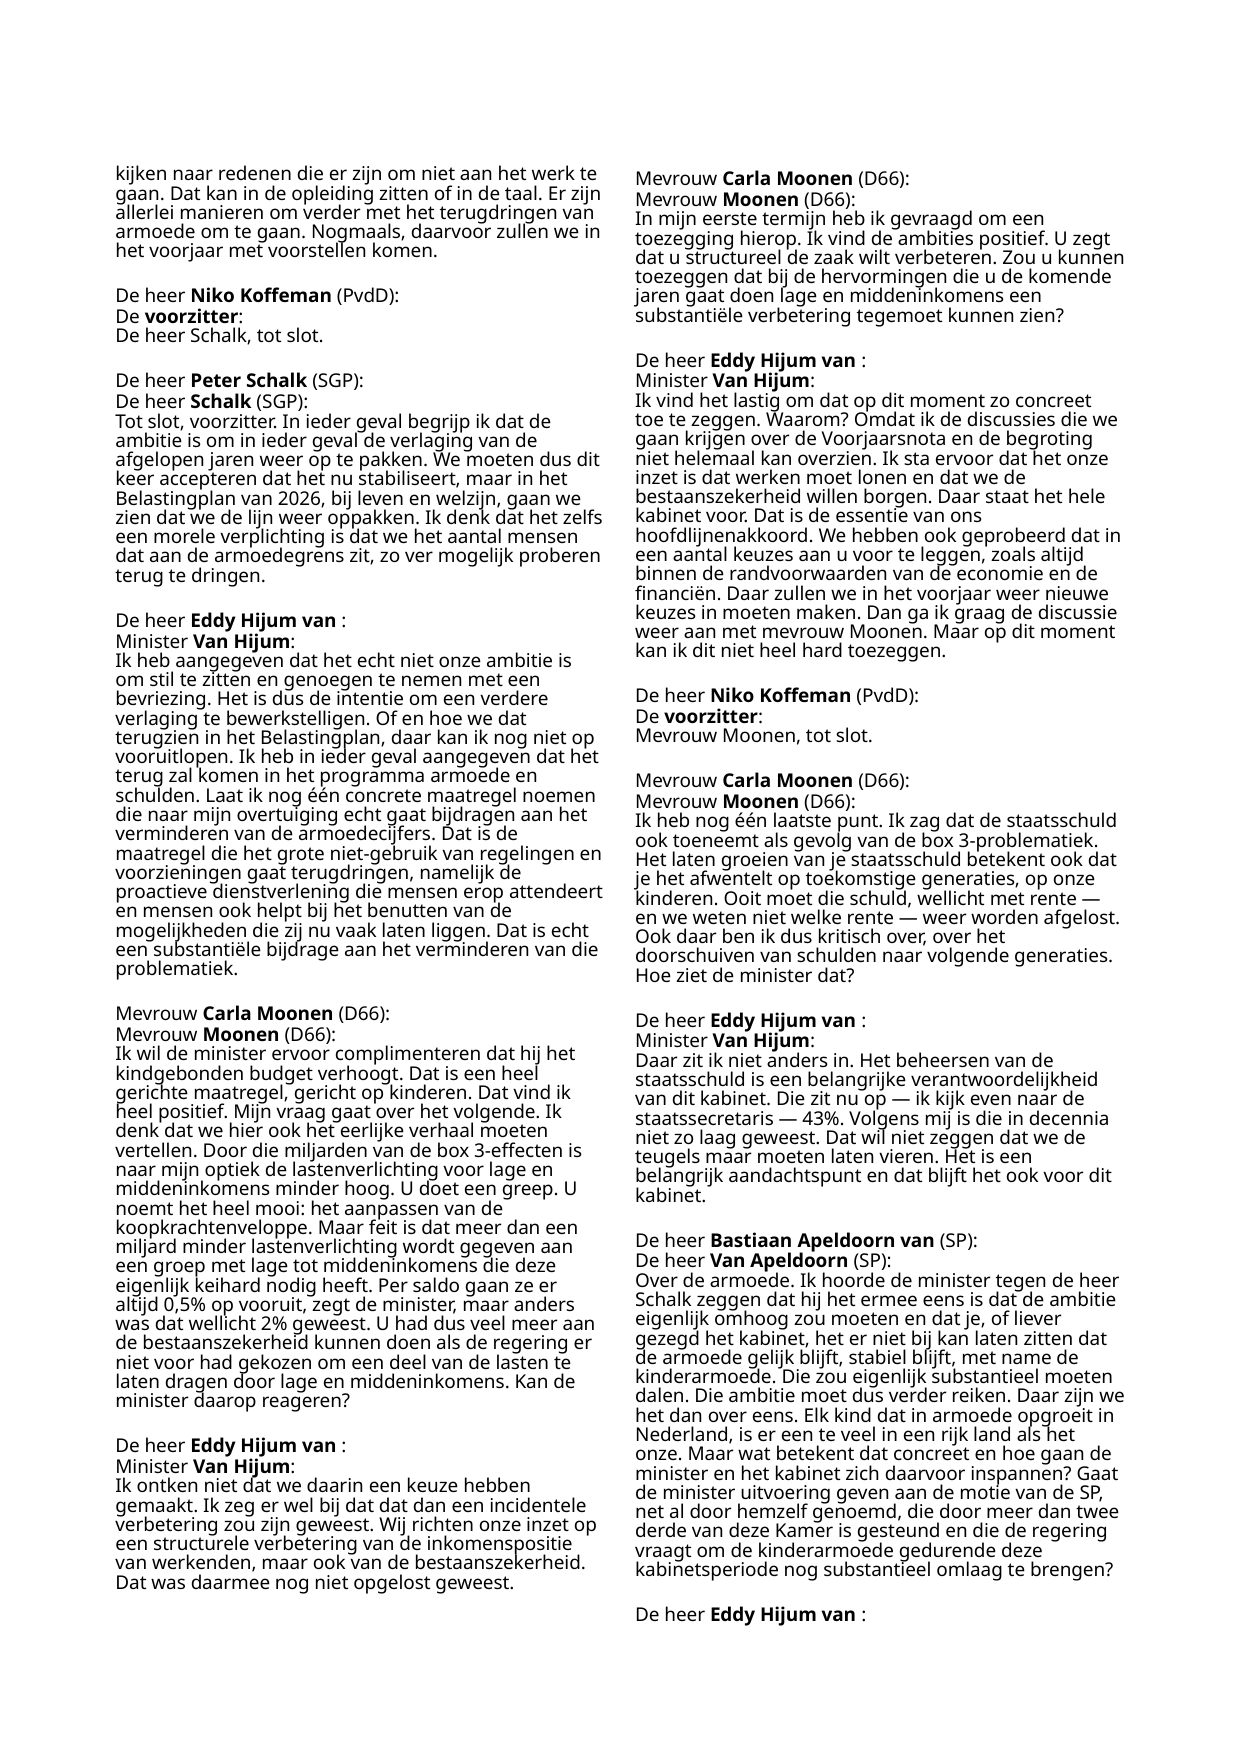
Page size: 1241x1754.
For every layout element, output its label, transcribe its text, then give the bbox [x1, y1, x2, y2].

text Daar zit ik niet anders in. Het beheersen van de staatsschuld is een belangrijke verantwoordelijkheid van dit kabinet. Die zit nu op — ik kijk even naar de staatssecretaris — 43%. Volgens mij is die in decennia niet zo laag geweest. Dat wil niet zeggen dat we de teugels maar moeten laten vieren. Het is een belangrijk aandachtspunt en dat blijft het ook voor dit kabinet. [635, 1052, 1125, 1206]
text kijken naar redenen die er zijn om niet aan het werk te gaan. Dat kan in de opleiding zitten of in de taal. Er zijn allerlei manieren om verder met het terugdringen van armoede om te gaan. Nogmaals, daarvoor zullen we in het voorjaar met voorstellen komen. [115, 165, 605, 262]
text De voorzitter: [115, 308, 605, 327]
text Ik heb aangegeven dat het echt niet onze ambitie is om stil te zitten en genoegen te nemen met een bevriezing. Het is dus de intentie om een verdere verlaging te bewerkstelligen. Of en hoe we dat terugzien in het Belastingplan, daar kan ik nog niet op vooruitlopen. Ik heb in ieder geval aangegeven dat het terug zal komen in het programma armoede en schulden. Laat ik nog één concrete maatregel noemen die naar mijn overtuiging echt gaat bijdragen aan het verminderen van de armoedecijfers. Dat is de maatregel die het grote niet-gebruik van regelingen en voorzieningen gaat terugdringen, namelijk de proactieve dienstverlening die mensen erop attendeert en mensen ook helpt bij het benutten van de mogelijkheden die zij nu vaak laten liggen. Dat is echt een substantiële bijdrage aan het verminderen van die problematiek. [115, 652, 605, 979]
text De heer Bastiaan Apeldoorn van (SP): [635, 1227, 1125, 1252]
text De heer Eddy Hijum van : [635, 1007, 1125, 1032]
text Mevrouw Carla Moonen (D66): [635, 767, 1125, 793]
text Mevrouw Moonen (D66): [115, 1026, 605, 1045]
text Minister Van Hijum: [115, 633, 605, 652]
text Ik ontken niet dat we daarin een keuze hebben gemaakt. Ik zeg er wel bij dat dat dan een incidentele verbetering zou zijn geweest. Wij richten onze inzet op een structurele verbetering van de inkomenspositie van werkenden, maar ook van de bestaanszekerheid. Dat was daarmee nog niet opgelost geweest. [115, 1477, 605, 1593]
text Mevrouw Moonen, tot slot. [635, 727, 1125, 747]
text De heer Eddy Hijum van : [635, 1601, 1125, 1627]
text Minister Van Hijum: [115, 1458, 605, 1477]
text De heer Eddy Hijum van : [635, 347, 1125, 372]
text De heer Schalk (SGP): [115, 393, 605, 413]
text In mijn eerste termijn heb ik gevraagd om een toezegging hierop. Ik vind de ambities positief. U zegt dat u structureel de zaak wilt verbeteren. Zou u kunnen toezeggen dat bij de hervormingen die u de komende jaren gaat doen lage en middeninkomens een substantiële verbetering tegemoet kunnen zien? [635, 210, 1125, 326]
text Mevrouw Carla Moonen (D66): [635, 165, 1125, 191]
text Over de armoede. Ik hoorde de minister tegen de heer Schalk zeggen dat hij het ermee eens is dat de ambitie eigenlijk omhoog zou moeten en dat je, of liever gezegd het kabinet, het er niet bij kan laten zitten dat de armoede gelijk blijft, stabiel blijft, met name de kinderarmoede. Die zou eigenlijk substantieel moeten dalen. Die ambitie moet dus verder reiken. Daar zijn we het dan over eens. Elk kind dat in armoede opgroeit in Nederland, is er een te veel in een rijk land als het onze. Maar wat betekent dat concreet en hoe gaan de minister en het kabinet zich daarvoor inspannen? Gaat de minister uitvoering geven aan de motie van de SP, net al door hemzelf genoemd, die door meer dan twee derde van deze Kamer is gesteund en die de regering vraagt om de kinderarmoede gedurende deze kabinetsperiode nog substantieel omlaag te brengen? [635, 1272, 1125, 1580]
text Mevrouw Moonen (D66): [635, 191, 1125, 210]
text De heer Eddy Hijum van : [115, 607, 605, 633]
text Mevrouw Moonen (D66): [635, 793, 1125, 812]
text De heer Niko Koffeman (PvdD): [115, 282, 605, 308]
text De heer Peter Schalk (SGP): [115, 368, 605, 393]
text De heer Niko Koffeman (PvdD): [635, 682, 1125, 708]
text Tot slot, voorzitter. In ieder geval begrijp ik dat de ambitie is om in ieder geval de verlaging van de afgelopen jaren weer op te pakken. We moeten dus dit keer accepteren dat het nu stabiliseert, maar in het Belastingplan van 2026, bij leven en welzijn, gaan we zien dat we de lijn weer oppakken. Ik denk dat het zelfs een morele verplichting is dat we het aantal mensen dat aan de armoedegrens zit, zo ver mogelijk proberen terug te dringen. [115, 413, 605, 586]
text Minister Van Hijum: [635, 1032, 1125, 1052]
text De heer Schalk, tot slot. [115, 327, 605, 347]
text Ik heb nog één laatste punt. Ik zag dat de staatsschuld ook toeneemt als gevolg van de box 3-problematiek. Het laten groeien van je staatsschuld betekent ook dat je het afwentelt op toekomstige generaties, op onze kinderen. Ooit moet die schuld, wellicht met rente — en we weten niet welke rente — weer worden afgelost. Ook daar ben ik dus kritisch over, over het doorschuiven van schulden naar volgende generaties. Hoe ziet de minister dat? [635, 812, 1125, 986]
text Ik vind het lastig om dat op dit moment zo concreet toe te zeggen. Waarom? Omdat ik de discussies die we gaan krijgen over de Voorjaarsnota en de begroting niet helemaal kan overzien. Ik sta ervoor dat het onze inzet is dat werken moet lonen en dat we de bestaanszekerheid willen borgen. Daar staat het hele kabinet voor. Dat is de essentie van ons hoofdlijnenakkoord. We hebben ook geprobeerd dat in een aantal keuzes aan u voor te leggen, zoals altijd binnen de randvoorwaarden van de economie en de financiën. Daar zullen we in het voorjaar weer nieuwe keuzes in moeten maken. Dan ga ik graag de discussie weer aan met mevrouw Moonen. Maar op dit moment kan ik dit niet heel hard toezeggen. [635, 392, 1125, 662]
text Ik wil de minister ervoor complimenteren dat hij het kindgebonden budget verhoogt. Dat is een heel gerichte maatregel, gericht op kinderen. Dat vind ik heel positief. Mijn vraag gaat over het volgende. Ik denk dat we hier ook het eerlijke verhaal moeten vertellen. Door die miljarden van de box 3-effecten is naar mijn optiek de lastenverlichting voor lage en middeninkomens minder hoog. U doet een greep. U noemt het heel mooi: het aanpassen van de koopkrachtenveloppe. Maar feit is dat meer dan een miljard minder lastenverlichting wordt gegeven aan een groep met lage tot middeninkomens die deze eigenlijk keihard nodig heeft. Per saldo gaan ze er altijd 0,5% op vooruit, zegt de minister, maar anders was dat wellicht 2% geweest. U had dus veel meer aan de bestaanszekerheid kunnen doen als de regering er niet voor had gekozen om een deel van de lasten te laten dragen door lage en middeninkomens. Kan de minister daarop reageren? [115, 1045, 605, 1411]
text De heer Van Apeldoorn (SP): [635, 1252, 1125, 1272]
text Minister Van Hijum: [635, 372, 1125, 392]
text De heer Eddy Hijum van : [115, 1432, 605, 1458]
text Mevrouw Carla Moonen (D66): [115, 1000, 605, 1026]
text De voorzitter: [635, 708, 1125, 727]
